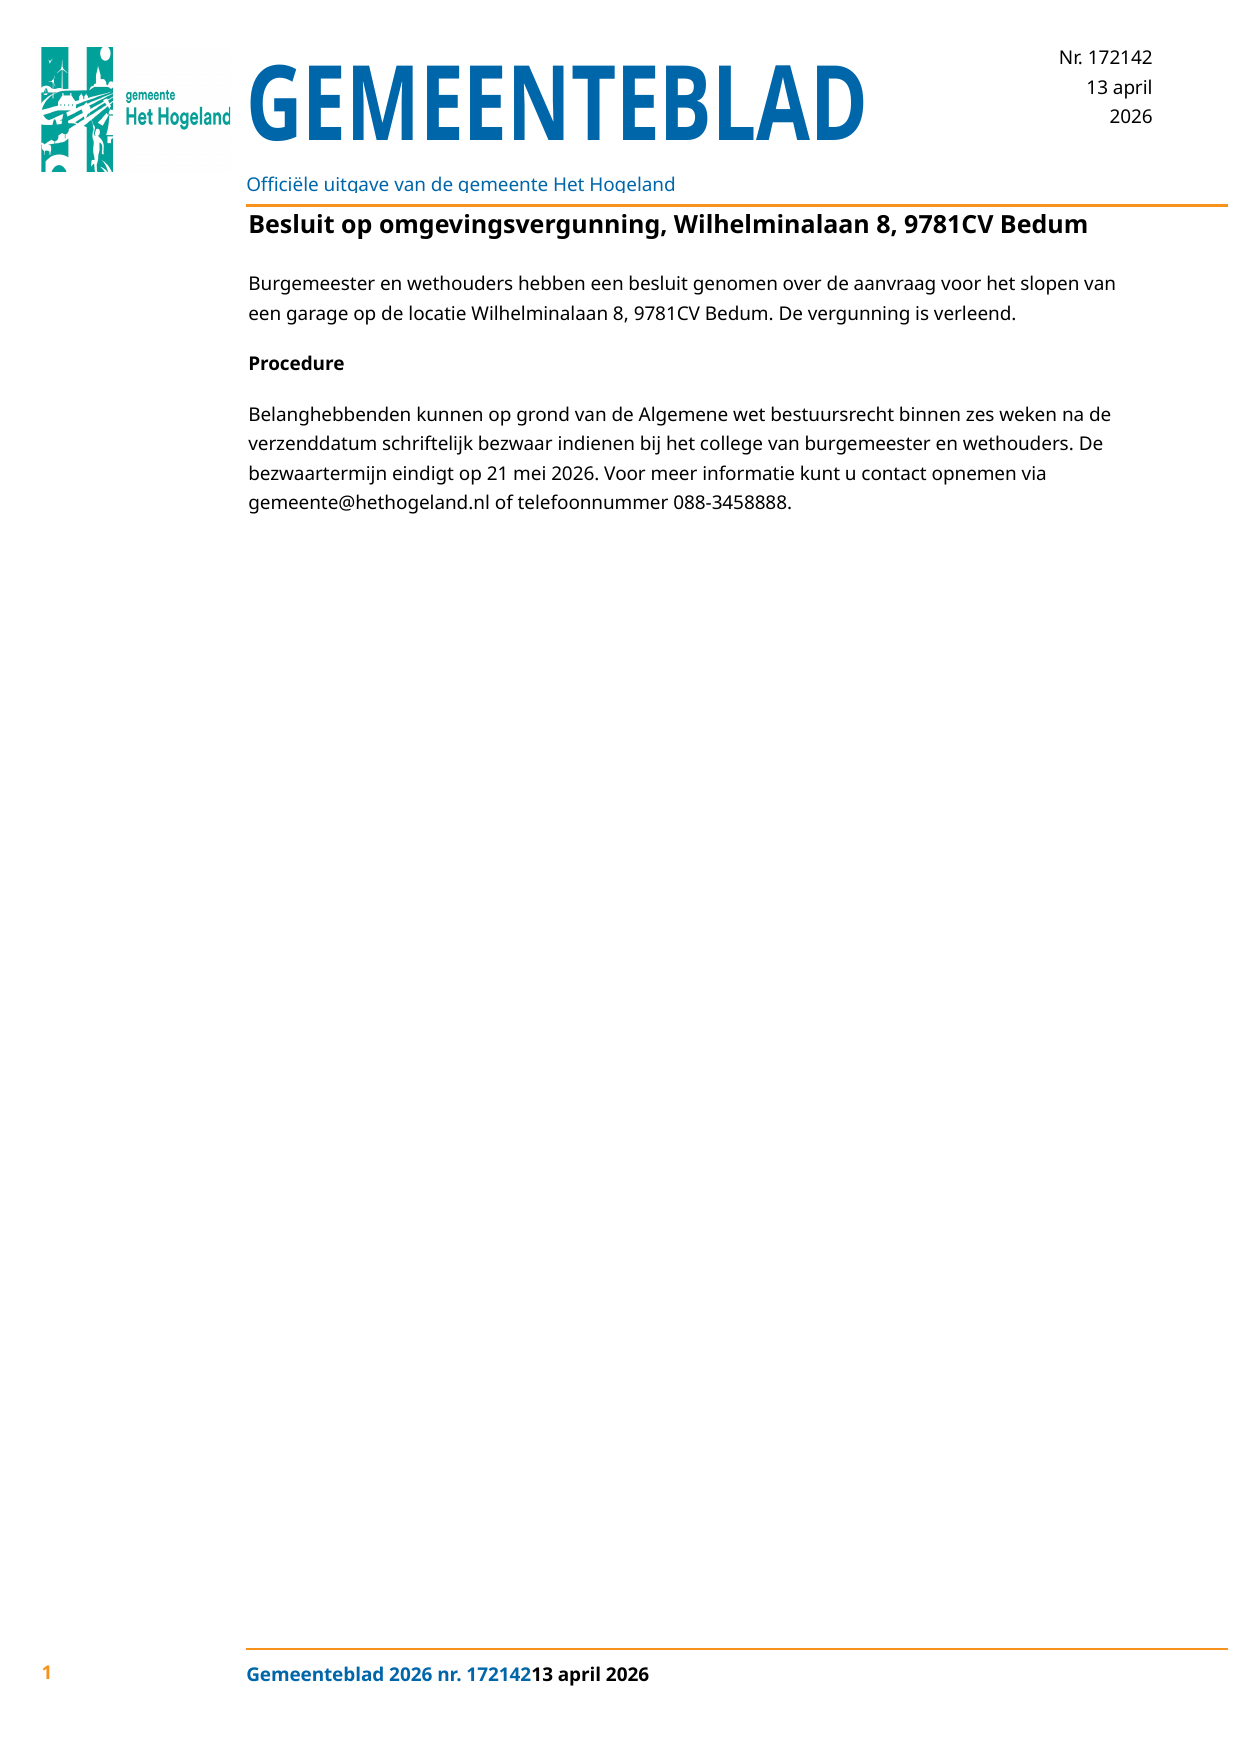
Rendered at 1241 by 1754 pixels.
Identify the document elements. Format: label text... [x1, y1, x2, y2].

picture [41, 47, 231, 172]
text Procedure [248, 350, 1152, 376]
text Burgemeester en wethouders hebben een besluit genomen over de aanvraag voor het slopen van een garage op de locatie Wilhelminalaan 8, 9781CV Bedum. De vergunning is verleend. [248, 270, 1152, 326]
text Belanghebbenden kunnen op grond van de Algemene wet bestuursrecht binnen zes weken na de verzenddatum schriftelijk bezwaar indienen bij het college van burgemeester en wethouders. De bezwaartermijn eindigt op 21 mei 2026. Voor meer informatie kunt u contact opnemen via gemeente@hethogeland.nl of telefoonnummer 088-3458888. [248, 401, 1152, 515]
text Besluit op omgevingsvergunning, Wilhelminalaan 8, 9781CV Bedum [248, 207, 1152, 241]
